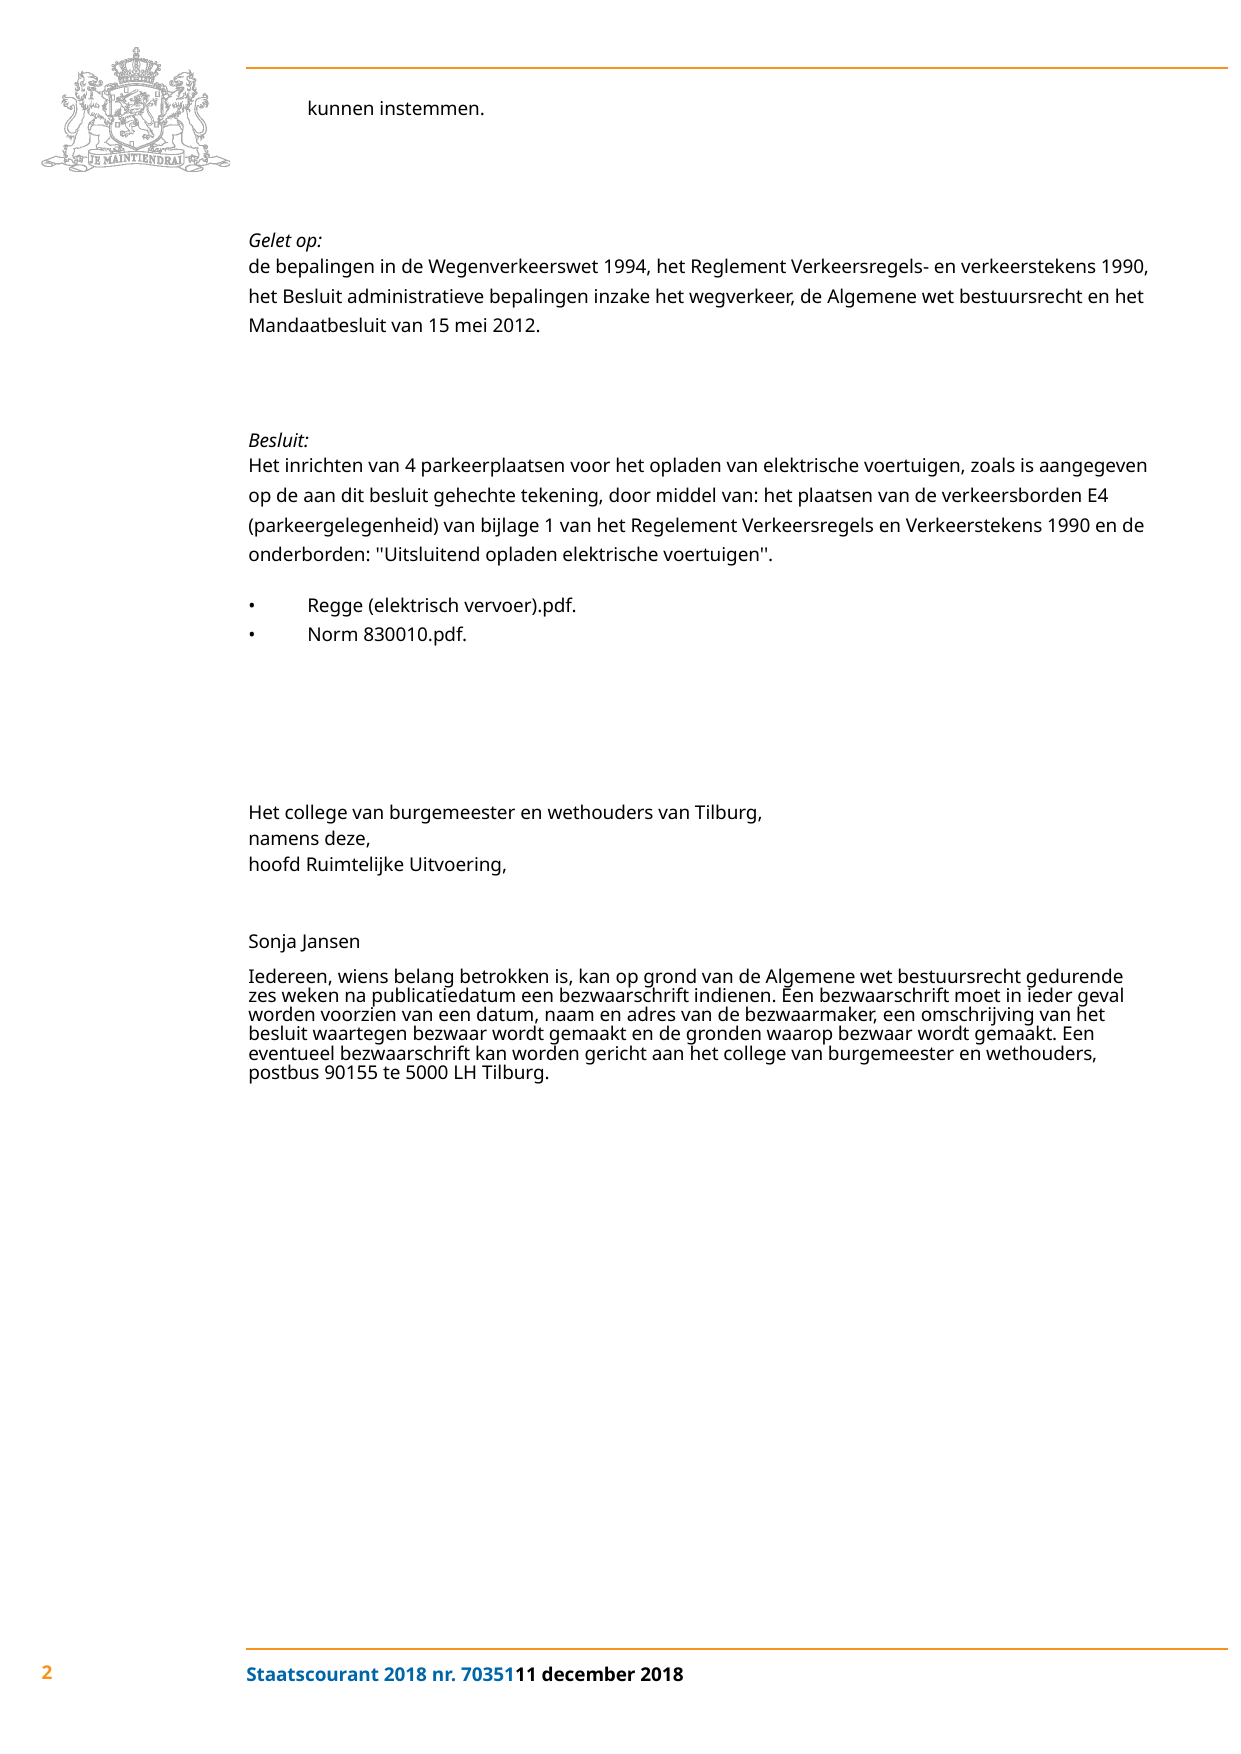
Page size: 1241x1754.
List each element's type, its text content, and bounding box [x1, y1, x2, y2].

text Het inrichten van 4 parkeerplaatsen voor het opladen van elektrische voertuigen, zoals is aangegeven op de aan dit besluit gehechte tekening, door middel van: het plaatsen van de verkeersborden E4 (parkeergelegenheid) van bijlage 1 van het Regelement Verkeersregels en Verkeerstekens 1990 en de onderborden: ''Uitsluitend opladen elektrische voertuigen''. [248, 453, 1152, 567]
text namens deze, [248, 825, 1152, 851]
list Norm 830010.pdf. [248, 621, 1152, 647]
text Gelet op: [248, 228, 1152, 253]
text hoofd Ruimtelijke Uitvoering, [248, 851, 1152, 877]
text Besluit: [248, 427, 1152, 453]
text Het college van burgemeester en wethouders van Tilburg, [248, 799, 1152, 825]
list Regge (elektrisch vervoer).pdf. [248, 592, 1152, 617]
text Iedereen, wiens belang betrokken is, kan op grond van de Algemene wet bestuursrecht gedurende zes weken na publicatiedatum een bezwaarschrift indienen. Een bezwaarschrift moet in ieder geval worden voorzien van een datum, naam en adres van de bezwaarmaker, een omschrijving van het besluit waartegen bezwaar wordt gemaakt en de gronden waarop bezwaar wordt gemaakt. Een eventueel bezwaarschrift kan worden gericht aan het college van burgemeester en wethouders, postbus 90155 te 5000 LH Tilburg. [248, 968, 1152, 1083]
list kunnen instemmen. [248, 95, 1152, 121]
text Sonja Jansen [248, 928, 1152, 954]
picture [41, 47, 231, 172]
text de bepalingen in de Wegenverkeerswet 1994, het Reglement Verkeersregels- en verkeerstekens 1990, het Besluit administratieve bepalingen inzake het wegverkeer, de Algemene wet bestuursrecht en het Mandaatbesluit van 15 mei 2012. [248, 253, 1152, 338]
